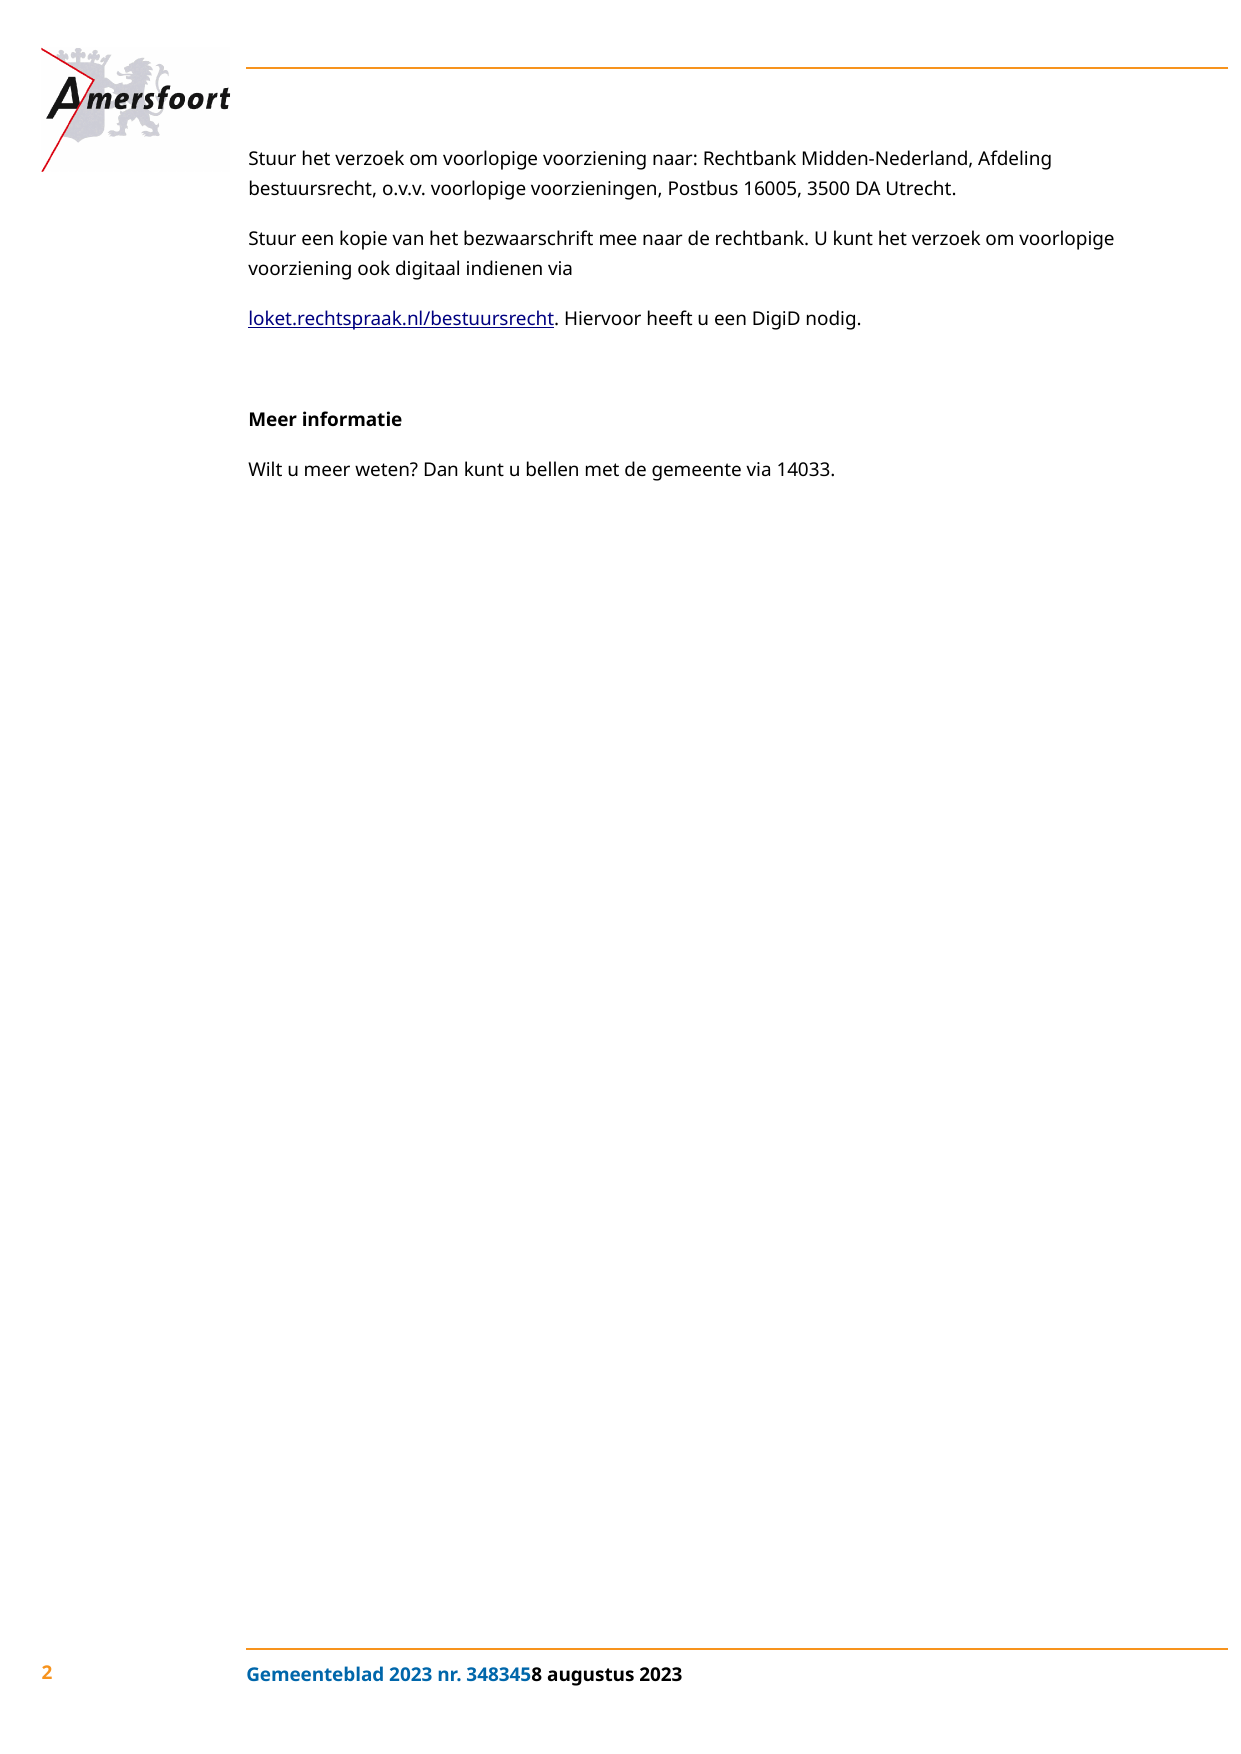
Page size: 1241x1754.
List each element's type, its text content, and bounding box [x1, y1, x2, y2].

text Meer informatie [248, 406, 1152, 432]
text Wilt u meer weten? Dan kunt u bellen met de gemeente via 14033. [248, 456, 1152, 482]
text Stuur het verzoek om voorlopige voorziening naar: Rechtbank Midden-Nederland, Afdeling bestuursrecht, o.v.v. voorlopige voorzieningen, Postbus 16005, 3500 DA Utrecht. [248, 145, 1152, 201]
text loket.rechtspraak.nl/bestuursrecht. Hiervoor heeft u een DigiD nodig. [248, 305, 1152, 331]
picture [41, 47, 231, 172]
text Stuur een kopie van het bezwaarschrift mee naar de rechtbank. U kunt het verzoek om voorlopige voorziening ook digitaal indienen via [248, 225, 1152, 281]
